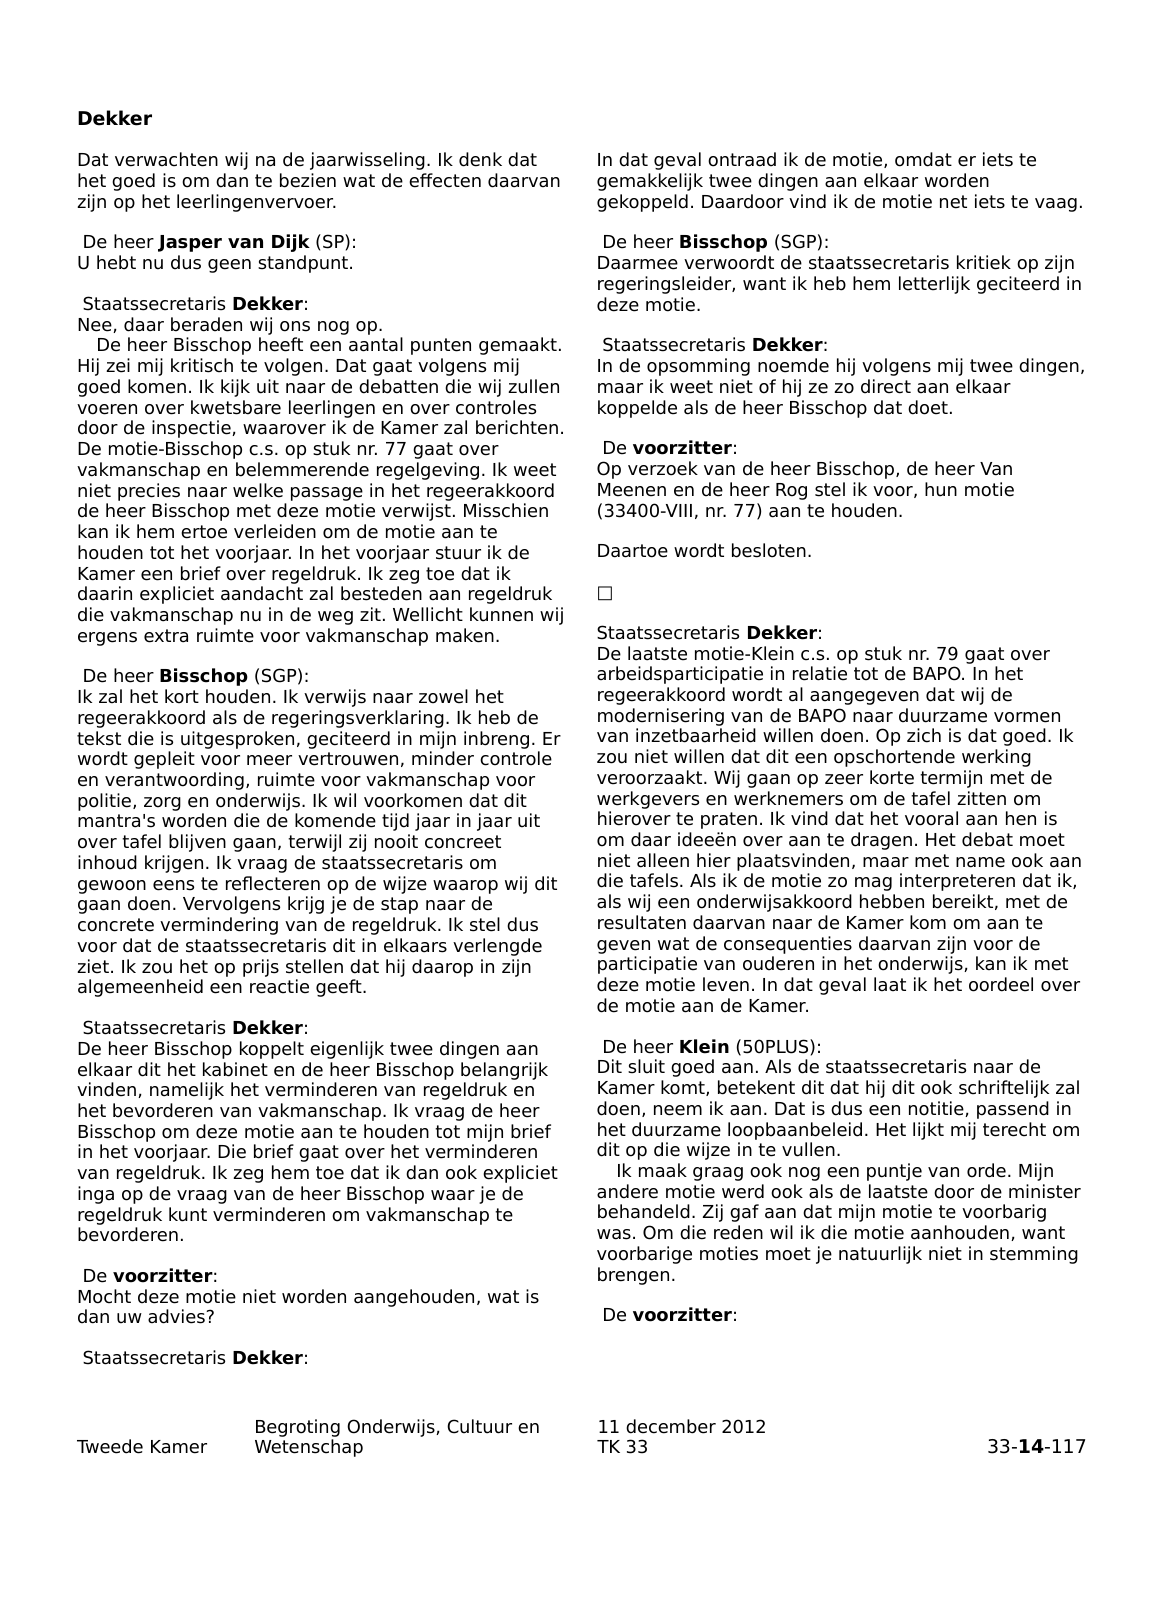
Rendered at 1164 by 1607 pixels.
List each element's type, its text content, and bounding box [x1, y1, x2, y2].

text Op verzoek van de heer Bisschop, de heer Van Meenen en de heer Rog stel ik voor, hun motie (33400-VIII, nr. 77) aan te houden. [596, 459, 1087, 521]
text U hebt nu dus geen standpunt. [77, 253, 567, 274]
text Nee, daar beraden wij ons nog op. [77, 314, 567, 335]
text □ [596, 582, 1087, 603]
text Mocht deze motie niet worden aangehouden, wat is dan uw advies? [77, 1287, 567, 1328]
text Dit sluit goed aan. Als de staatssecretaris naar de Kamer komt, betekent dit dat hij dit ook schriftelijk zal doen, neem ik aan. Dat is dus een notitie, passend in het duurzame loopbaanbeleid. Het lijkt mij terecht om dit op die wijze in te vullen. [596, 1057, 1087, 1161]
text Ik zal het kort houden. Ik verwijs naar zowel het regeerakkoord als de regeringsverklaring. Ik heb de tekst die is uitgesproken, geciteerd in mijn inbreng. Er wordt gepleit voor meer vertrouwen, minder controle en verantwoording, ruimte voor vakmanschap voor politie, zorg en onderwijs. Ik wil voorkomen dat dit mantra's worden die de komende tijd jaar in jaar uit over tafel blijven gaan, terwijl zij nooit concreet inhoud krijgen. Ik vraag de staatssecretaris om gewoon eens te reflecteren op de wijze waarop wij dit gaan doen. Vervolgens krijg je de stap naar de concrete vermindering van de regeldruk. Ik stel dus voor dat de staatssecretaris dit in elkaars verlengde ziet. Ik zou het op prijs stellen dat hij daarop in zijn algemeenheid een reactie geeft. [77, 687, 567, 998]
text In de opsomming noemde hij volgens mij twee dingen, maar ik weet niet of hij ze zo direct aan elkaar koppelde als de heer Bisschop dat doet. [596, 356, 1087, 418]
text Dat verwachten wij na de jaarwisseling. Ik denk dat het goed is om dan te bezien wat de effecten daarvan zijn op het leerlingenvervoer. [77, 150, 567, 212]
text Daarmee verwoordt de staatssecretaris kritiek op zijn regeringsleider, want ik heb hem letterlijk geciteerd in deze motie. [596, 253, 1087, 315]
text Daartoe wordt besloten. [596, 541, 1087, 562]
text Staatssecretaris Dekker: [77, 1348, 567, 1369]
text De heer Bisschop (SGP): [596, 232, 1087, 253]
text Staatssecretaris Dekker: [596, 335, 1087, 356]
text De heer Bisschop (SGP): [77, 666, 567, 687]
text De heer Bisschop heeft een aantal punten gemaakt. Hij zei mij kritisch te volgen. Dat gaat volgens mij goed komen. Ik kijk uit naar de debatten die wij zullen voeren over kwetsbare leerlingen en over controles door de inspectie, waarover ik de Kamer zal berichten. De motie-Bisschop c.s. op stuk nr. 77 gaat over vakmanschap en belemmerende regelgeving. Ik weet niet precies naar welke passage in het regeerakkoord de heer Bisschop met deze motie verwijst. Misschien kan ik hem ertoe verleiden om de motie aan te houden tot het voorjaar. In het voorjaar stuur ik de Kamer een brief over regeldruk. Ik zeg toe dat ik daarin expliciet aandacht zal besteden aan regeldruk die vakmanschap nu in de weg zit. Wellicht kunnen wij ergens extra ruimte voor vakmanschap maken. [77, 335, 567, 646]
text Staatssecretaris Dekker: [596, 623, 1087, 643]
text De voorzitter: [77, 1266, 567, 1287]
text Staatssecretaris Dekker: [77, 294, 567, 314]
text De heer Jasper van Dijk (SP): [77, 232, 567, 253]
text Ik maak graag ook nog een puntje van orde. Mijn andere motie werd ook als de laatste door de minister behandeld. Zij gaf aan dat mijn motie te voorbarig was. Om die reden wil ik die motie aanhouden, want voorbarige moties moet je natuurlijk niet in stemming brengen. [596, 1161, 1087, 1285]
text De voorzitter: [596, 1305, 1087, 1326]
text De laatste motie-Klein c.s. op stuk nr. 79 gaat over arbeidsparticipatie in relatie tot de BAPO. In het regeerakkoord wordt al aangegeven dat wij de modernisering van de BAPO naar duurzame vormen van inzetbaarheid willen doen. Op zich is dat goed. Ik zou niet willen dat dit een opschortende werking veroorzaakt. Wij gaan op zeer korte termijn met de werkgevers en werknemers om de tafel zitten om hierover te praten. Ik vind dat het vooral aan hen is om daar ideeën over aan te dragen. Het debat moet niet alleen hier plaatsvinden, maar met name ook aan die tafels. Als ik de motie zo mag interpreteren dat ik, als wij een onderwijsakkoord hebben bereikt, met de resultaten daarvan naar de Kamer kom om aan te geven wat de consequenties daarvan zijn voor de participatie van ouderen in het onderwijs, kan ik met deze motie leven. In dat geval laat ik het oordeel over de motie aan de Kamer. [596, 643, 1087, 1016]
text De voorzitter: [596, 438, 1087, 459]
text De heer Bisschop koppelt eigenlijk twee dingen aan elkaar dit het kabinet en de heer Bisschop belangrijk vinden, namelijk het verminderen van regeldruk en het bevorderen van vakmanschap. Ik vraag de heer Bisschop om deze motie aan te houden tot mijn brief in het voorjaar. Die brief gaat over het verminderen van regeldruk. Ik zeg hem toe dat ik dan ook expliciet inga op de vraag van de heer Bisschop waar je de regeldruk kunt verminderen om vakmanschap te bevorderen. [77, 1039, 567, 1246]
text Staatssecretaris Dekker: [77, 1018, 567, 1039]
text In dat geval ontraad ik de motie, omdat er iets te gemakkelijk twee dingen aan elkaar worden gekoppeld. Daardoor vind ik de motie net iets te vaag. [596, 150, 1087, 212]
text De heer Klein (50PLUS): [596, 1036, 1087, 1057]
